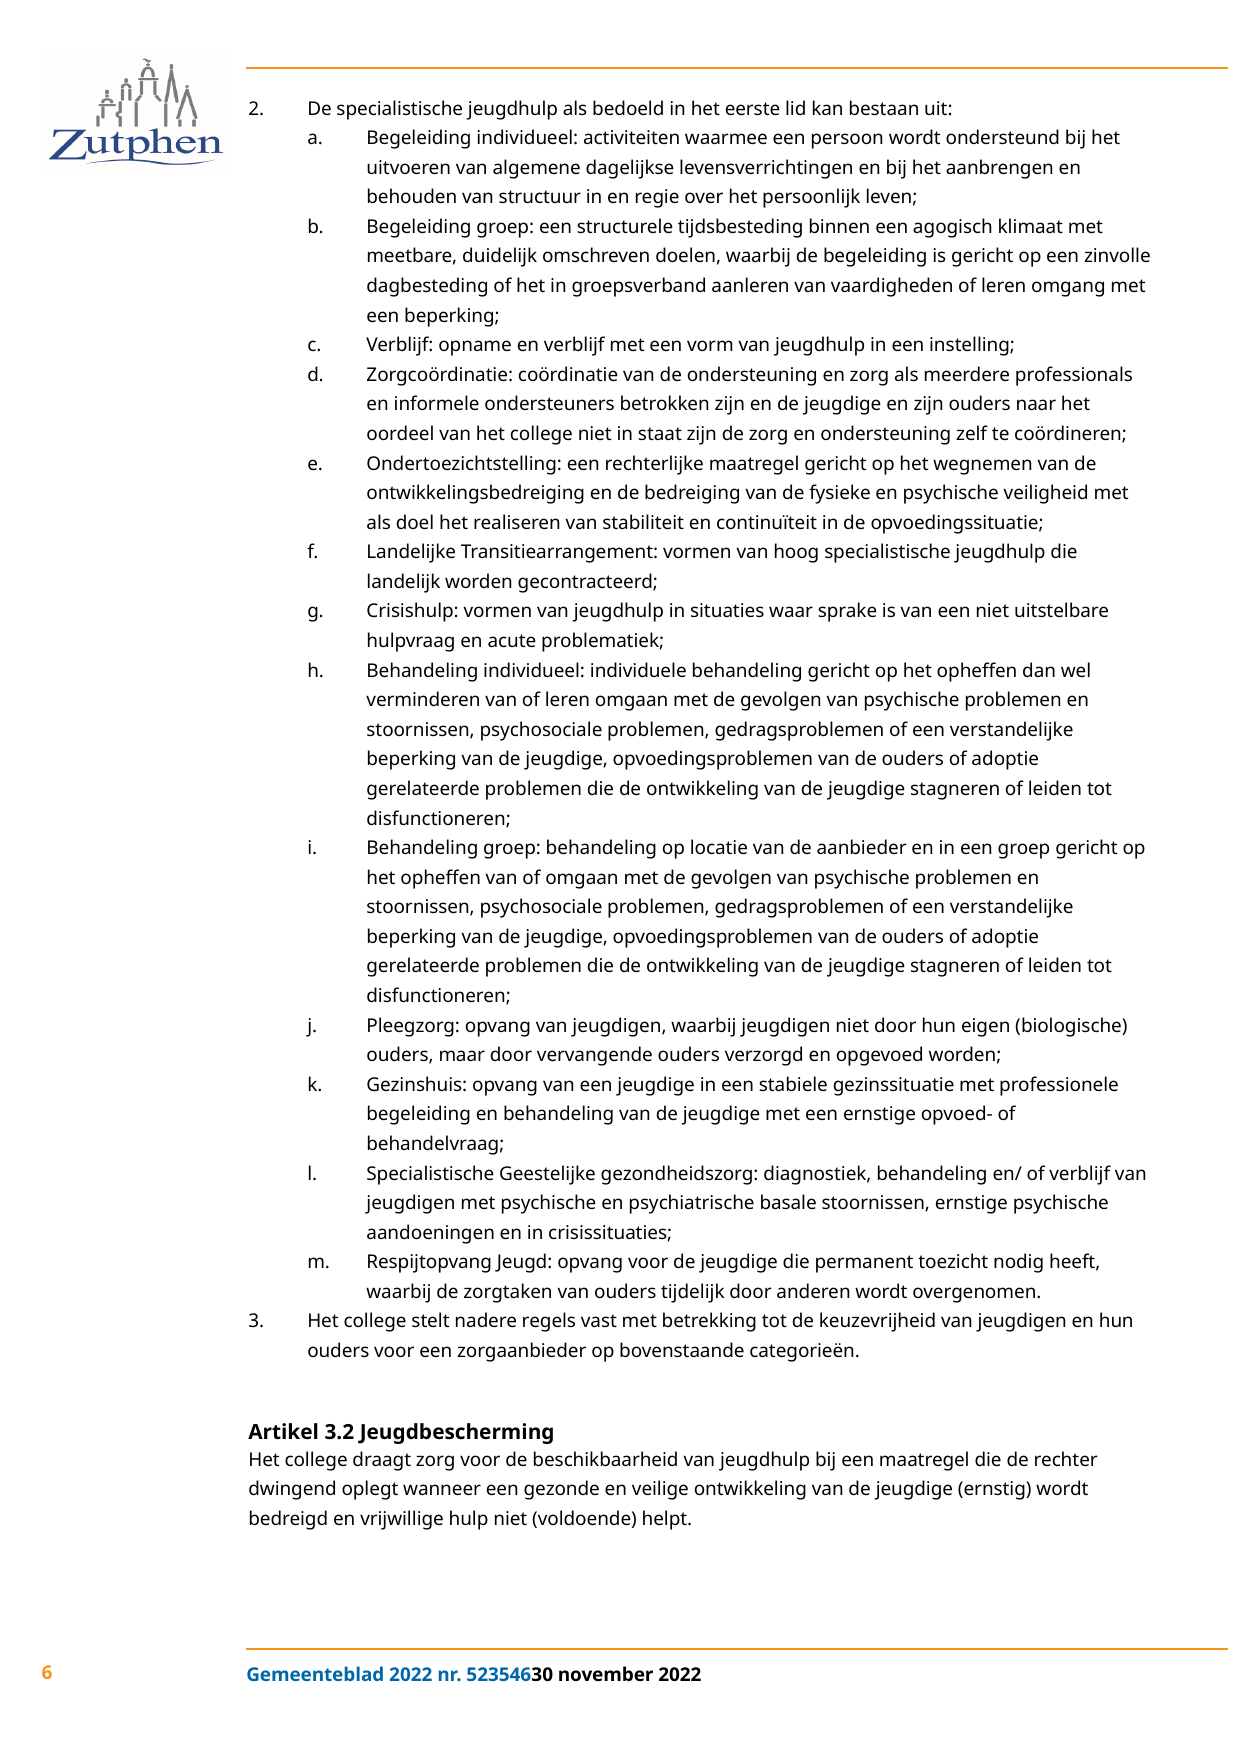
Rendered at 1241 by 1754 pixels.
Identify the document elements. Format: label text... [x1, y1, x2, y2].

text Het college draagt zorg voor de beschikbaarheid van jeugdhulp bij een maatregel die de rechter dwingend oplegt wanneer een gezonde en veilige ontwikkeling van de jeugdige (ernstig) wordt bedreigd en vrijwillige hulp niet (voldoende) helpt. [248, 1446, 1152, 1531]
list Landelijke Transitiearrangement: vormen van hoog specialistische jeugdhulp die landelijk worden gecontracteerd; [307, 538, 1152, 594]
list Verblijf: opname en verblijf met een vorm van jeugdhulp in een instelling; [307, 331, 1152, 357]
list Pleegzorg: opvang van jeugdigen, waarbij jeugdigen niet door hun eigen (biologische) ouders, maar door vervangende ouders verzorgd en opgevoed worden; [307, 1012, 1152, 1067]
list Behandeling individueel: individuele behandeling gericht op het opheffen dan wel verminderen van of leren omgaan met de gevolgen van psychische problemen en stoornissen, psychosociale problemen, gedragsproblemen of een verstandelijke beperking van de jeugdige, opvoedingsproblemen van de ouders of adoptie gerelateerde problemen die de ontwikkeling van de jeugdige stagneren of leiden tot disfunctioneren; [307, 657, 1152, 831]
list Begeleiding groep: een structurele tijdsbesteding binnen een agogisch klimaat met meetbare, duidelijk omschreven doelen, waarbij de begeleiding is gericht op een zinvolle dagbesteding of het in groepsverband aanleren van vaardigheden of leren omgang met een beperking; [307, 213, 1152, 328]
picture [41, 47, 231, 172]
list Het college stelt nadere regels vast met betrekking tot de keuzevrijheid van jeugdigen en hun ouders voor een zorgaanbieder op bovenstaande categorieën. [248, 1308, 1152, 1363]
list Ondertoezichtstelling: een rechterlijke maatregel gericht op het wegnemen van de ontwikkelingsbedreiging en de bedreiging van de fysieke en psychische veiligheid met als doel het realiseren van stabiliteit en continuïteit in de opvoedingssituatie; [307, 450, 1152, 535]
text Artikel 3.2 Jeugdbescherming [248, 1417, 1152, 1446]
list Begeleiding individueel: activiteiten waarmee een persoon wordt ondersteund bij het uitvoeren van algemene dagelijkse levensverrichtingen en bij het aanbrengen en behouden van structuur in en regie over het persoonlijk leven; [307, 124, 1152, 209]
list Crisishulp: vormen van jeugdhulp in situaties waar sprake is van een niet uitstelbare hulpvraag en acute problematiek; [307, 598, 1152, 653]
list Respijtopvang Jeugd: opvang voor de jeugdige die permanent toezicht nodig heeft, waarbij de zorgtaken van ouders tijdelijk door anderen wordt overgenomen. [307, 1248, 1152, 1304]
list Gezinshuis: opvang van een jeugdige in een stabiele gezinssituatie met professionele begeleiding en behandeling van de jeugdige met een ernstige opvoed- of behandelvraag; [307, 1071, 1152, 1156]
list Specialistische Geestelijke gezondheidszorg: diagnostiek, behandeling en/ of verblijf van jeugdigen met psychische en psychiatrische basale stoornissen, ernstige psychische aandoeningen en in crisissituaties; [307, 1160, 1152, 1245]
list Zorgcoördinatie: coördinatie van de ondersteuning en zorg als meerdere professionals en informele ondersteuners betrokken zijn en de jeugdige en zijn ouders naar het oordeel van het college niet in staat zijn de zorg en ondersteuning zelf te coördineren; [307, 361, 1152, 446]
list De specialistische jeugdhulp als bedoeld in het eerste lid kan bestaan uit: [248, 95, 1152, 121]
list Behandeling groep: behandeling op locatie van de aanbieder en in een groep gericht op het opheffen van of omgaan met de gevolgen van psychische problemen en stoornissen, psychosociale problemen, gedragsproblemen of een verstandelijke beperking van de jeugdige, opvoedingsproblemen van de ouders of adoptie gerelateerde problemen die de ontwikkeling van de jeugdige stagneren of leiden tot disfunctioneren; [307, 834, 1152, 1008]
